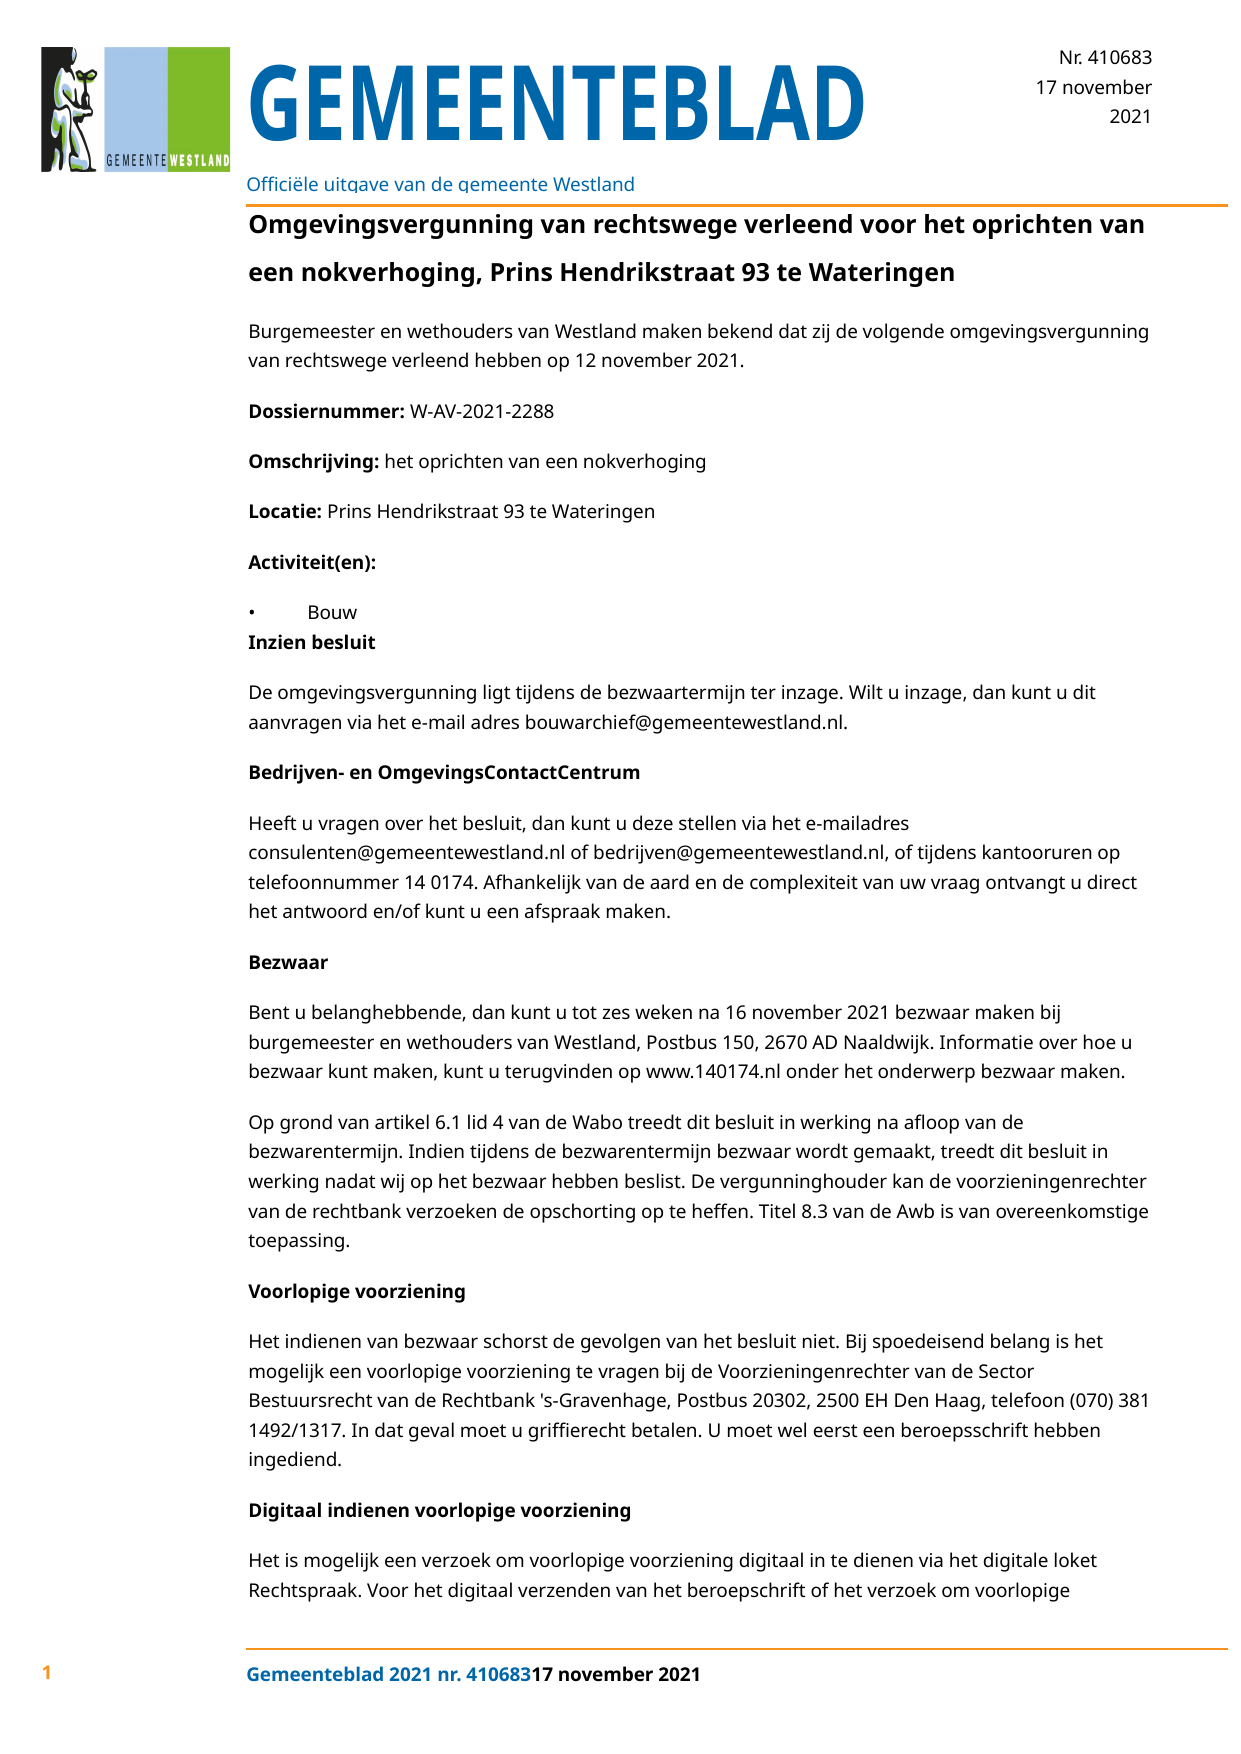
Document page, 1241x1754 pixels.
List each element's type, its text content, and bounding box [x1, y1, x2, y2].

text Locatie: Prins Hendrikstraat 93 te Wateringen [248, 499, 1152, 524]
text Burgemeester en wethouders van Westland maken bekend dat zij de volgende omgevingsvergunning van rechtswege verleend hebben op 12 november 2021. [248, 318, 1152, 373]
text Dossiernummer: W-AV-2021-2288 [248, 398, 1152, 424]
text Omschrijving: het oprichten van een nokverhoging [248, 448, 1152, 474]
text Bent u belanghebbende, dan kunt u tot zes weken na 16 november 2021 bezwaar maken bij burgemeester en wethouders van Westland, Postbus 150, 2670 AD Naaldwijk. Informatie over hoe u bezwaar kunt maken, kunt u terugvinden op www.140174.nl onder het onderwerp bezwaar maken. [248, 999, 1152, 1084]
text Heeft u vragen over het besluit, dan kunt u deze stellen via het e-mailadres consulenten@gemeentewestland.nl of bedrijven@gemeentewestland.nl, of tijdens kantooruren op telefoonnummer 14 0174. Afhankelijk van de aard en de complexiteit van uw vraag ontvangt u direct het antwoord en/of kunt u een afspraak maken. [248, 810, 1152, 924]
text Inzien besluit [248, 629, 1152, 655]
text Digitaal indienen voorlopige voorziening [248, 1497, 1152, 1523]
text Bedrijven- en OmgevingsContactCentrum [248, 759, 1152, 785]
picture [41, 47, 231, 172]
text Omgevingsvergunning van rechtswege verleend voor het oprichten van een nokverhoging, Prins Hendrikstraat 93 te Wateringen [248, 207, 1152, 288]
text Op grond van artikel 6.1 lid 4 van de Wabo treedt dit besluit in werking na afloop van de bezwarentermijn. Indien tijdens de bezwarentermijn bezwaar wordt gemaakt, treedt dit besluit in werking nadat wij op het bezwaar hebben beslist. De vergunninghouder kan de voorzieningenrechter van de rechtbank verzoeken de opschorting op te heffen. Titel 8.3 van de Awb is van overeenkomstige toepassing. [248, 1109, 1152, 1253]
text Het is mogelijk een verzoek om voorlopige voorziening digitaal in te dienen via het digitale loket Rechtspraak. Voor het digitaal verzenden van het beroepschrift of het verzoek om voorlopige [248, 1547, 1152, 1603]
text Het indienen van bezwaar schorst de gevolgen van het besluit niet. Bij spoedeisend belang is het mogelijk een voorlopige voorziening te vragen bij de Voorzieningenrechter van de Sector Bestuursrecht van de Rechtbank 's-Gravenhage, Postbus 20302, 2500 EH Den Haag, telefoon (070) 381 1492/1317. In dat geval moet u griffierecht betalen. U moet wel eerst een beroepsschrift hebben ingediend. [248, 1328, 1152, 1472]
text De omgevingsvergunning ligt tijdens de bezwaartermijn ter inzage. Wilt u inzage, dan kunt u dit aanvragen via het e-mail adres bouwarchief@gemeentewestland.nl. [248, 679, 1152, 735]
text Voorlopige voorziening [248, 1278, 1152, 1304]
text Activiteit(en): [248, 549, 1152, 575]
list Bouw [248, 599, 1152, 625]
text Bezwaar [248, 949, 1152, 975]
